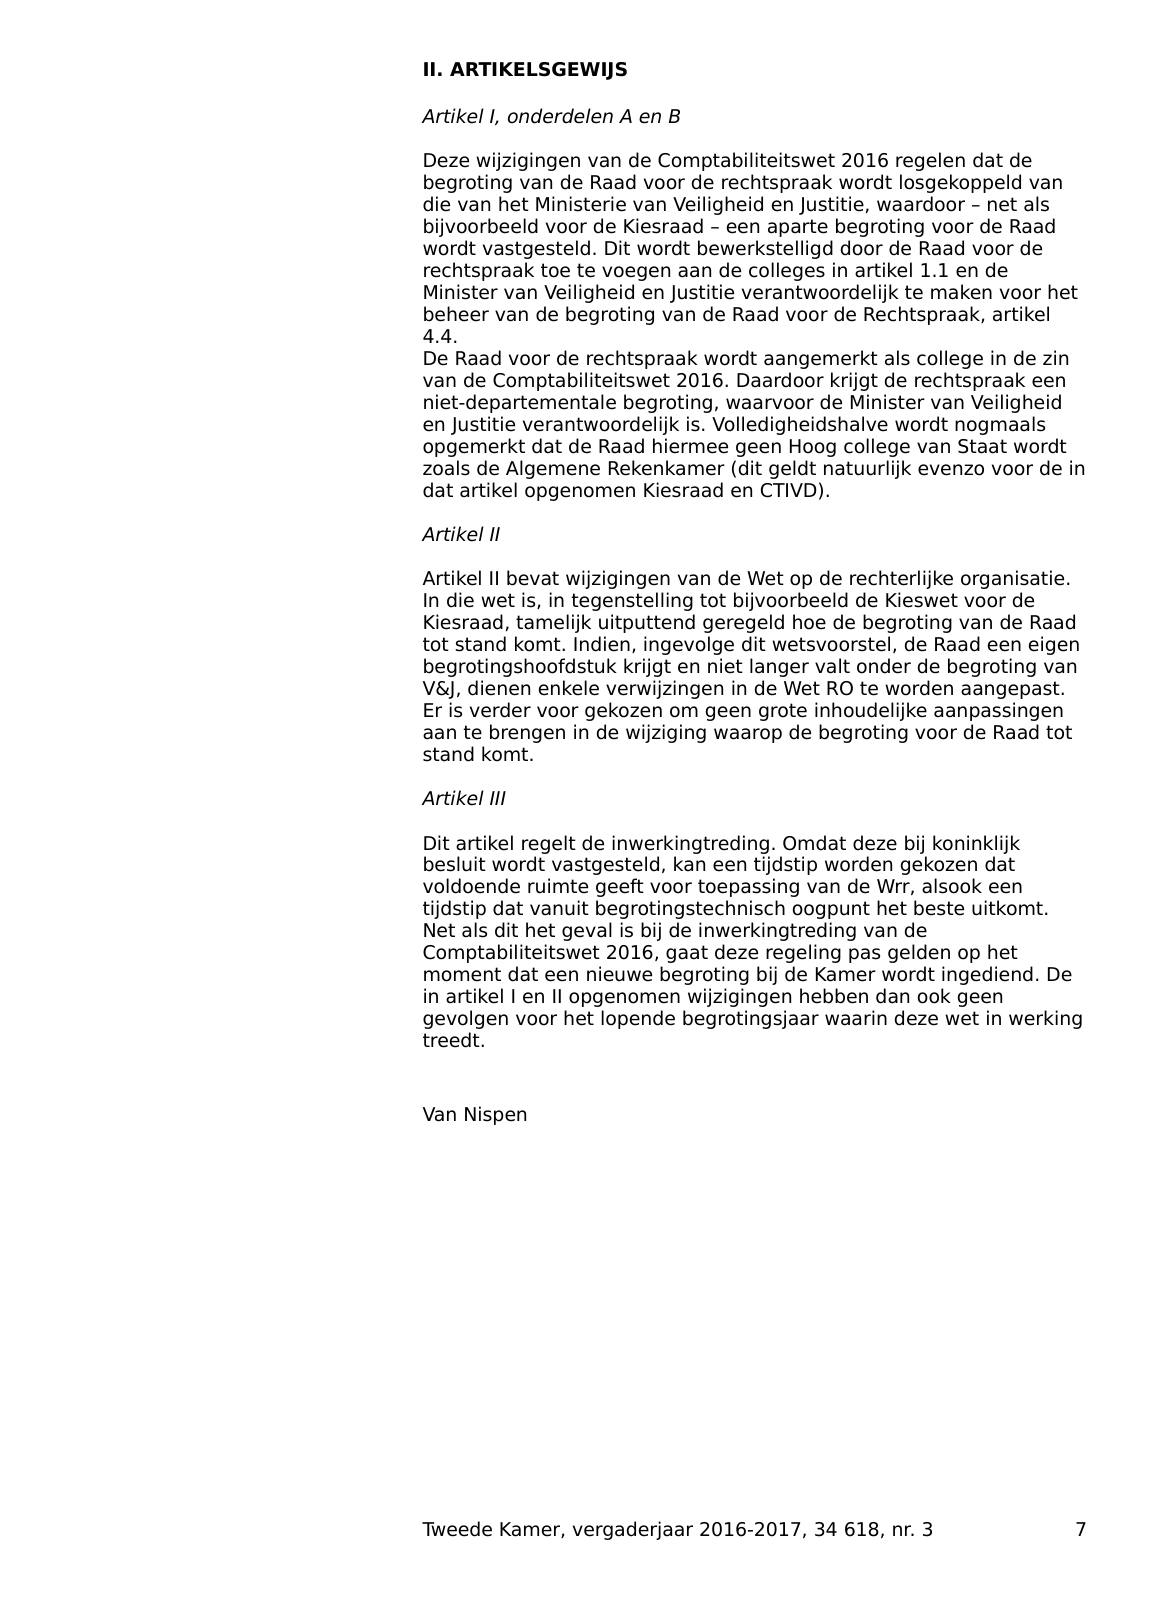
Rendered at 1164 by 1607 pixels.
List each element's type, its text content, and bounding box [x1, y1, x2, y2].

text De Raad voor de rechtspraak wordt aangemerkt als college in de zin van de Comptabiliteitswet 2016. Daardoor krijgt de rechtspraak een niet-departementale begroting, waarvoor de Minister van Veiligheid en Justitie verantwoordelijk is. Volledigheidshalve wordt nogmaals opgemerkt dat de Raad hiermee geen Hoog college van Staat wordt zoals de Algemene Rekenkamer (dit geldt natuurlijk evenzo voor de in dat artikel opgenomen Kiesraad en CTIVD). [422, 348, 1087, 502]
subtitle Artikel III [422, 788, 1087, 810]
subtitle Artikel I, onderdelen A en B [422, 106, 1087, 128]
subtitle II. ARTIKELSGEWIJS [422, 59, 1087, 81]
text Dit artikel regelt de inwerkingtreding. Omdat deze bij koninklijk besluit wordt vastgesteld, kan een tijdstip worden gekozen dat voldoende ruimte geeft voor toepassing van de Wrr, alsook een tijdstip dat vanuit begrotingstechnisch oogpunt het beste uitkomt. Net als dit het geval is bij de inwerkingtreding van de Comptabiliteitswet 2016, gaat deze regeling pas gelden op het moment dat een nieuwe begroting bij de Kamer wordt ingediend. De in artikel I en II opgenomen wijzigingen hebben dan ook geen gevolgen voor het lopende begrotingsjaar waarin deze wet in werking treedt. [422, 832, 1087, 1052]
text Deze wijzigingen van de Comptabiliteitswet 2016 regelen dat de begroting van de Raad voor de rechtspraak wordt losgekoppeld van die van het Ministerie van Veiligheid en Justitie, waardoor – net als bijvoorbeeld voor de Kiesraad – een aparte begroting voor de Raad wordt vastgesteld. Dit wordt bewerkstelligd door de Raad voor de rechtspraak toe te voegen aan de colleges in artikel 1.1 en de Minister van Veiligheid en Justitie verantwoordelijk te maken voor het beheer van de begroting van de Raad voor de Rechtspraak, artikel 4.4. [422, 150, 1087, 348]
text Van Nispen [422, 1082, 1087, 1126]
text Artikel II bevat wijzigingen van de Wet op de rechterlijke organisatie. In die wet is, in tegenstelling tot bijvoorbeeld de Kieswet voor de Kiesraad, tamelijk uitputtend geregeld hoe de begroting van de Raad tot stand komt. Indien, ingevolge dit wetsvoorstel, de Raad een eigen begrotingshoofdstuk krijgt en niet langer valt onder de begroting van V&J, dienen enkele verwijzingen in de Wet RO te worden aangepast. Er is verder voor gekozen om geen grote inhoudelijke aanpassingen aan te brengen in de wijziging waarop de begroting voor de Raad tot stand komt. [422, 568, 1087, 766]
subtitle Artikel II [422, 524, 1087, 546]
